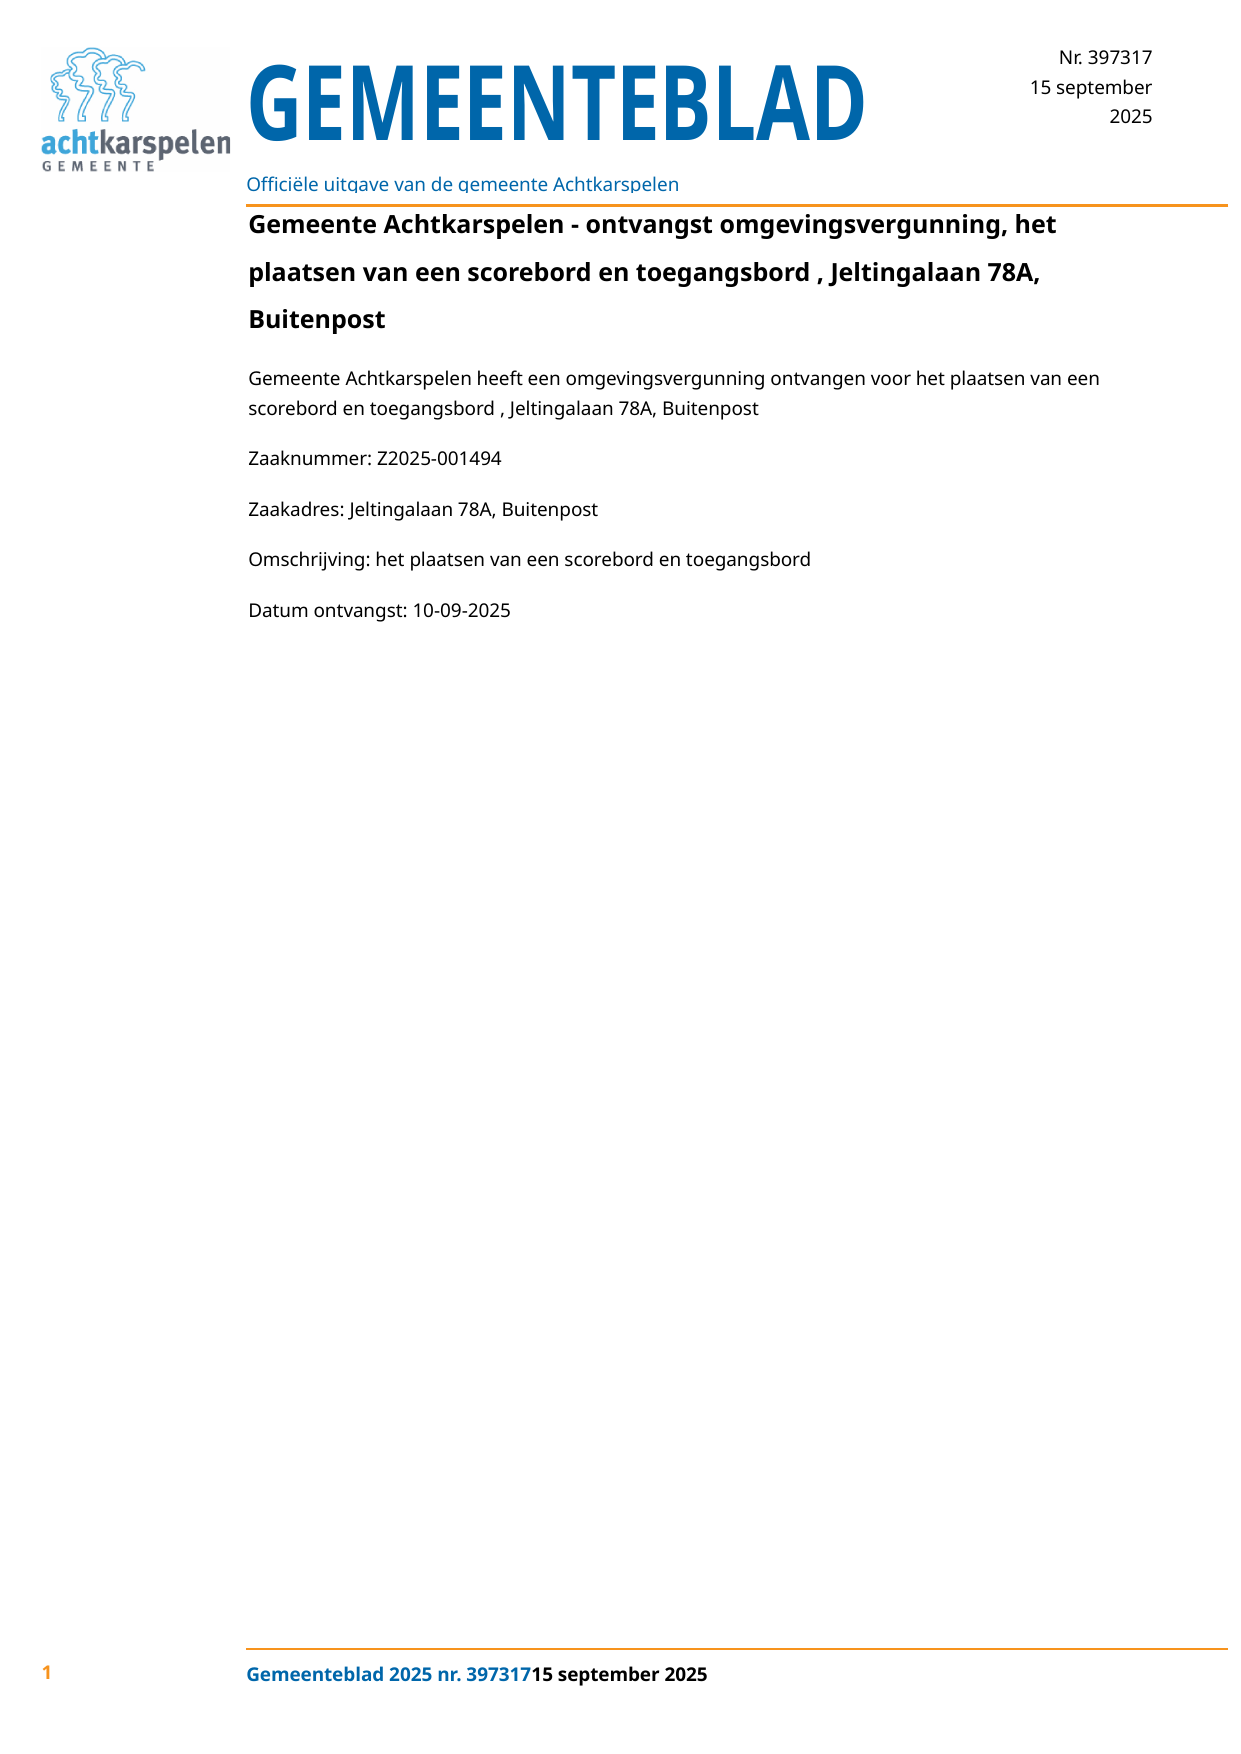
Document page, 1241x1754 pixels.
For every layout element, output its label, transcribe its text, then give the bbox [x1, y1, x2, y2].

text Gemeente Achtkarspelen - ontvangst omgevingsvergunning, het plaatsen van een scorebord en toegangsbord , Jeltingalaan 78A, Buitenpost [248, 207, 1152, 336]
text Zaaknummer: Z2025-001494 [248, 446, 1152, 471]
text Datum ontvangst: 10-09-2025 [248, 597, 1152, 622]
text Omschrijving: het plaatsen van een scorebord en toegangsbord [248, 546, 1152, 572]
text Zaakadres: Jeltingalaan 78A, Buitenpost [248, 496, 1152, 522]
text Gemeente Achtkarspelen heeft een omgevingsvergunning ontvangen voor het plaatsen van een scorebord en toegangsbord , Jeltingalaan 78A, Buitenpost [248, 366, 1152, 421]
picture [41, 47, 231, 172]
